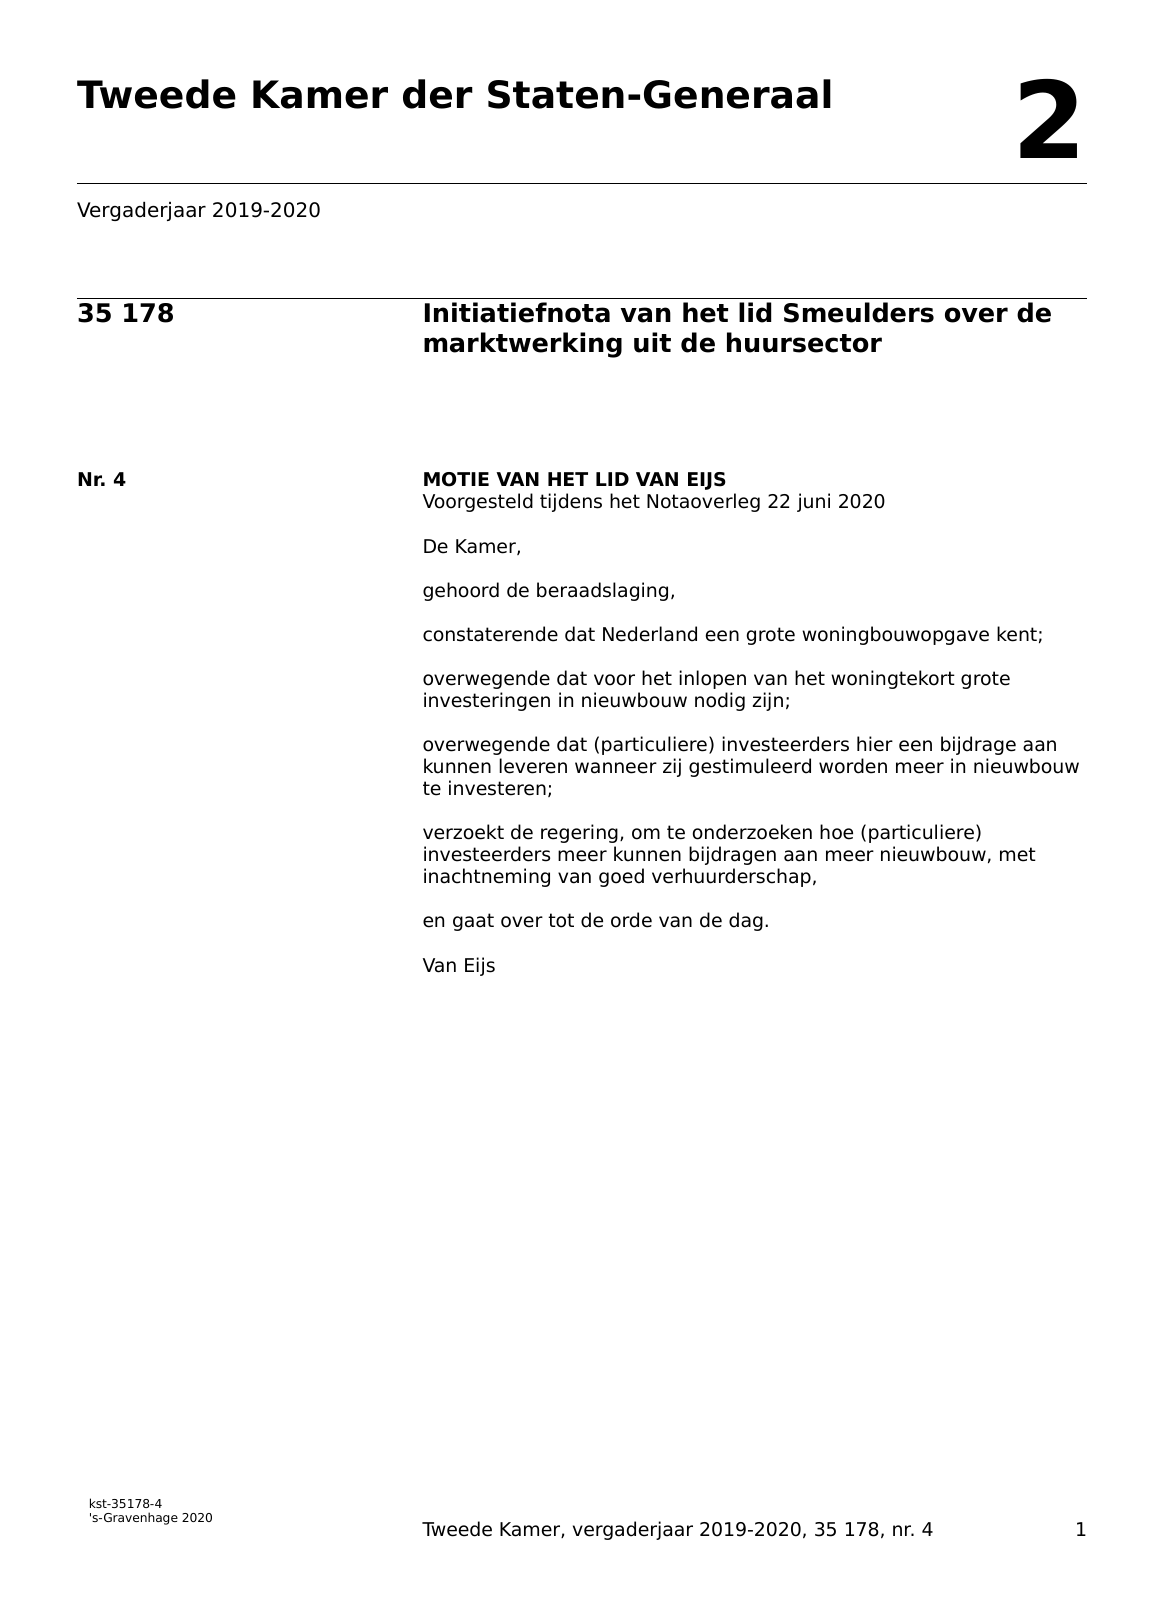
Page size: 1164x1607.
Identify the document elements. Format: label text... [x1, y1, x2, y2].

text Voorgesteld tijdens het Notaoverleg 22 juni 2020 [422, 491, 1087, 513]
text verzoekt de regering, om te onderzoeken hoe (particuliere) investeerders meer kunnen bijdragen aan meer nieuwbouw, met inachtneming van goed verhuurderschap, [422, 822, 1087, 888]
text overwegende dat voor het inlopen van het woningtekort grote investeringen in nieuwbouw nodig zijn; [422, 668, 1087, 712]
text overwegende dat (particuliere) investeerders hier een bijdrage aan kunnen leveren wanneer zij gestimuleerd worden meer in nieuwbouw te investeren; [422, 734, 1087, 800]
text constaterende dat Nederland een grote woningbouwopgave kent; [422, 624, 1087, 646]
text gehoord de beraadslaging, [422, 580, 1087, 602]
table_header 2 [886, 59, 1087, 183]
table_cell Vergaderjaar 2019-2020 [77, 184, 1087, 298]
subtitle 35 178 Initiatiefnota van het lid Smeulders over de marktwerking uit de huursector [77, 299, 1087, 358]
text en gaat over tot de orde van de dag. [422, 910, 1087, 932]
subtitle Nr. 4 MOTIE VAN HET LID VAN EIJS [77, 469, 1087, 491]
table_header Tweede Kamer der Staten-Generaal [77, 59, 886, 183]
text Van Eijs [422, 954, 1087, 977]
text 's-Gravenhage 2020 [88, 1511, 323, 1525]
text De Kamer, [422, 536, 1087, 557]
text kst-35178-4 [88, 1497, 323, 1511]
